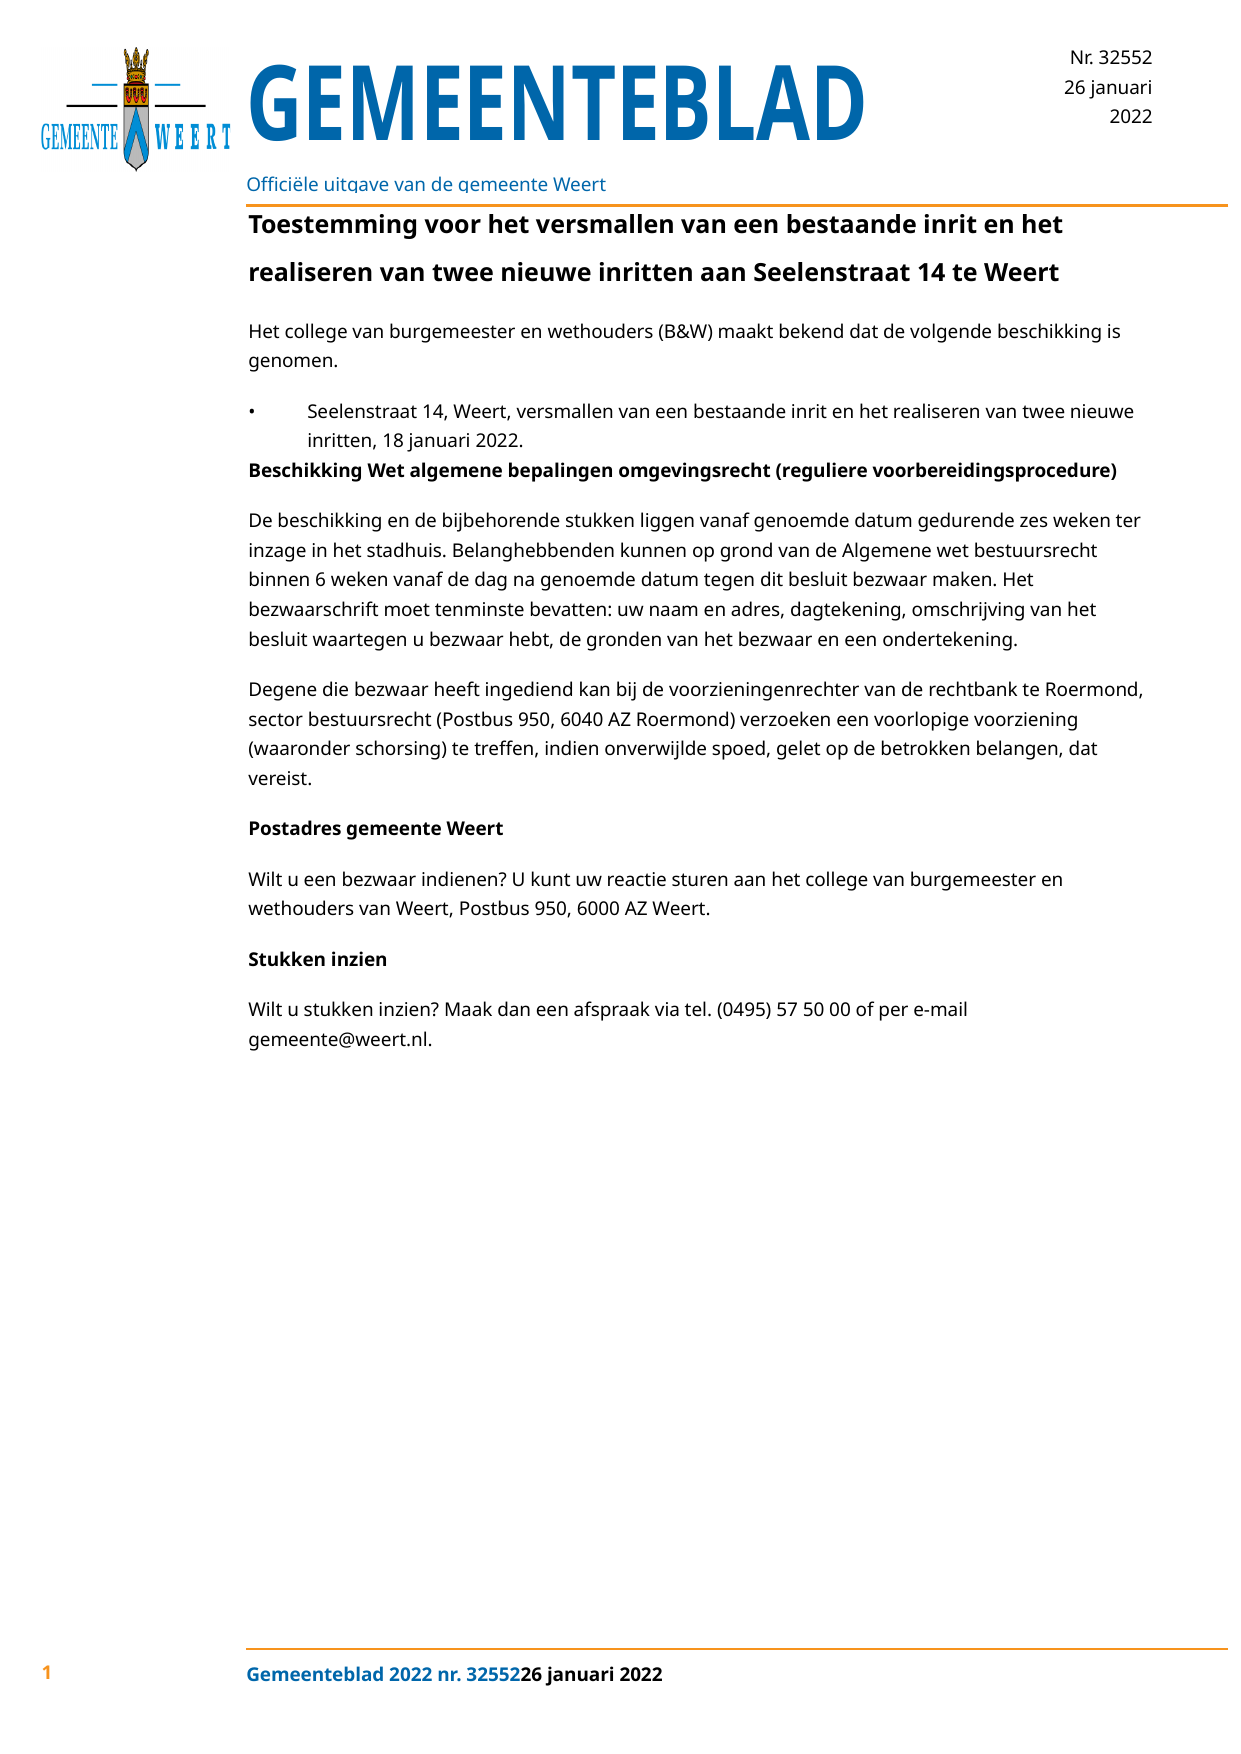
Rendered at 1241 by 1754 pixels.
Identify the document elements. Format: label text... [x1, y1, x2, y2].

text De beschikking en de bijbehorende stukken liggen vanaf genoemde datum gedurende zes weken ter inzage in het stadhuis. Belanghebbenden kunnen op grond van de Algemene wet bestuursrecht binnen 6 weken vanaf de dag na genoemde datum tegen dit besluit bezwaar maken. Het bezwaarschrift moet tenminste bevatten: uw naam en adres, dagtekening, omschrijving van het besluit waartegen u bezwaar hebt, de gronden van het bezwaar en een ondertekening. [248, 507, 1152, 652]
text Toestemming voor het versmallen van een bestaande inrit en het realiseren van twee nieuwe inritten aan Seelenstraat 14 te Weert [248, 207, 1152, 288]
text Postadres gemeente Weert [248, 815, 1152, 841]
text Wilt u stukken inzien? Maak dan een afspraak via tel. (0495) 57 50 00 of per e-mail gemeente@weert.nl. [248, 996, 1152, 1052]
text Beschikking Wet algemene bepalingen omgevingsrecht (reguliere voorbereidingsprocedure) [248, 457, 1152, 483]
text Het college van burgemeester en wethouders (B&W) maakt bekend dat de volgende beschikking is genomen. [248, 318, 1152, 373]
text Stukken inzien [248, 946, 1152, 972]
text Wilt u een bezwaar indienen? U kunt uw reactie sturen aan het college van burgemeester en wethouders van Weert, Postbus 950, 6000 AZ Weert. [248, 866, 1152, 921]
text Degene die bezwaar heeft ingediend kan bij de voorzieningenrechter van de rechtbank te Roermond, sector bestuursrecht (Postbus 950, 6040 AZ Roermond) verzoeken een voorlopige voorziening (waaronder schorsing) te treffen, indien onverwijlde spoed, gelet op de betrokken belangen, dat vereist. [248, 676, 1152, 791]
list Seelenstraat 14, Weert, versmallen van een bestaande inrit en het realiseren van twee nieuwe inritten, 18 januari 2022. [248, 398, 1152, 453]
picture [41, 47, 231, 172]
